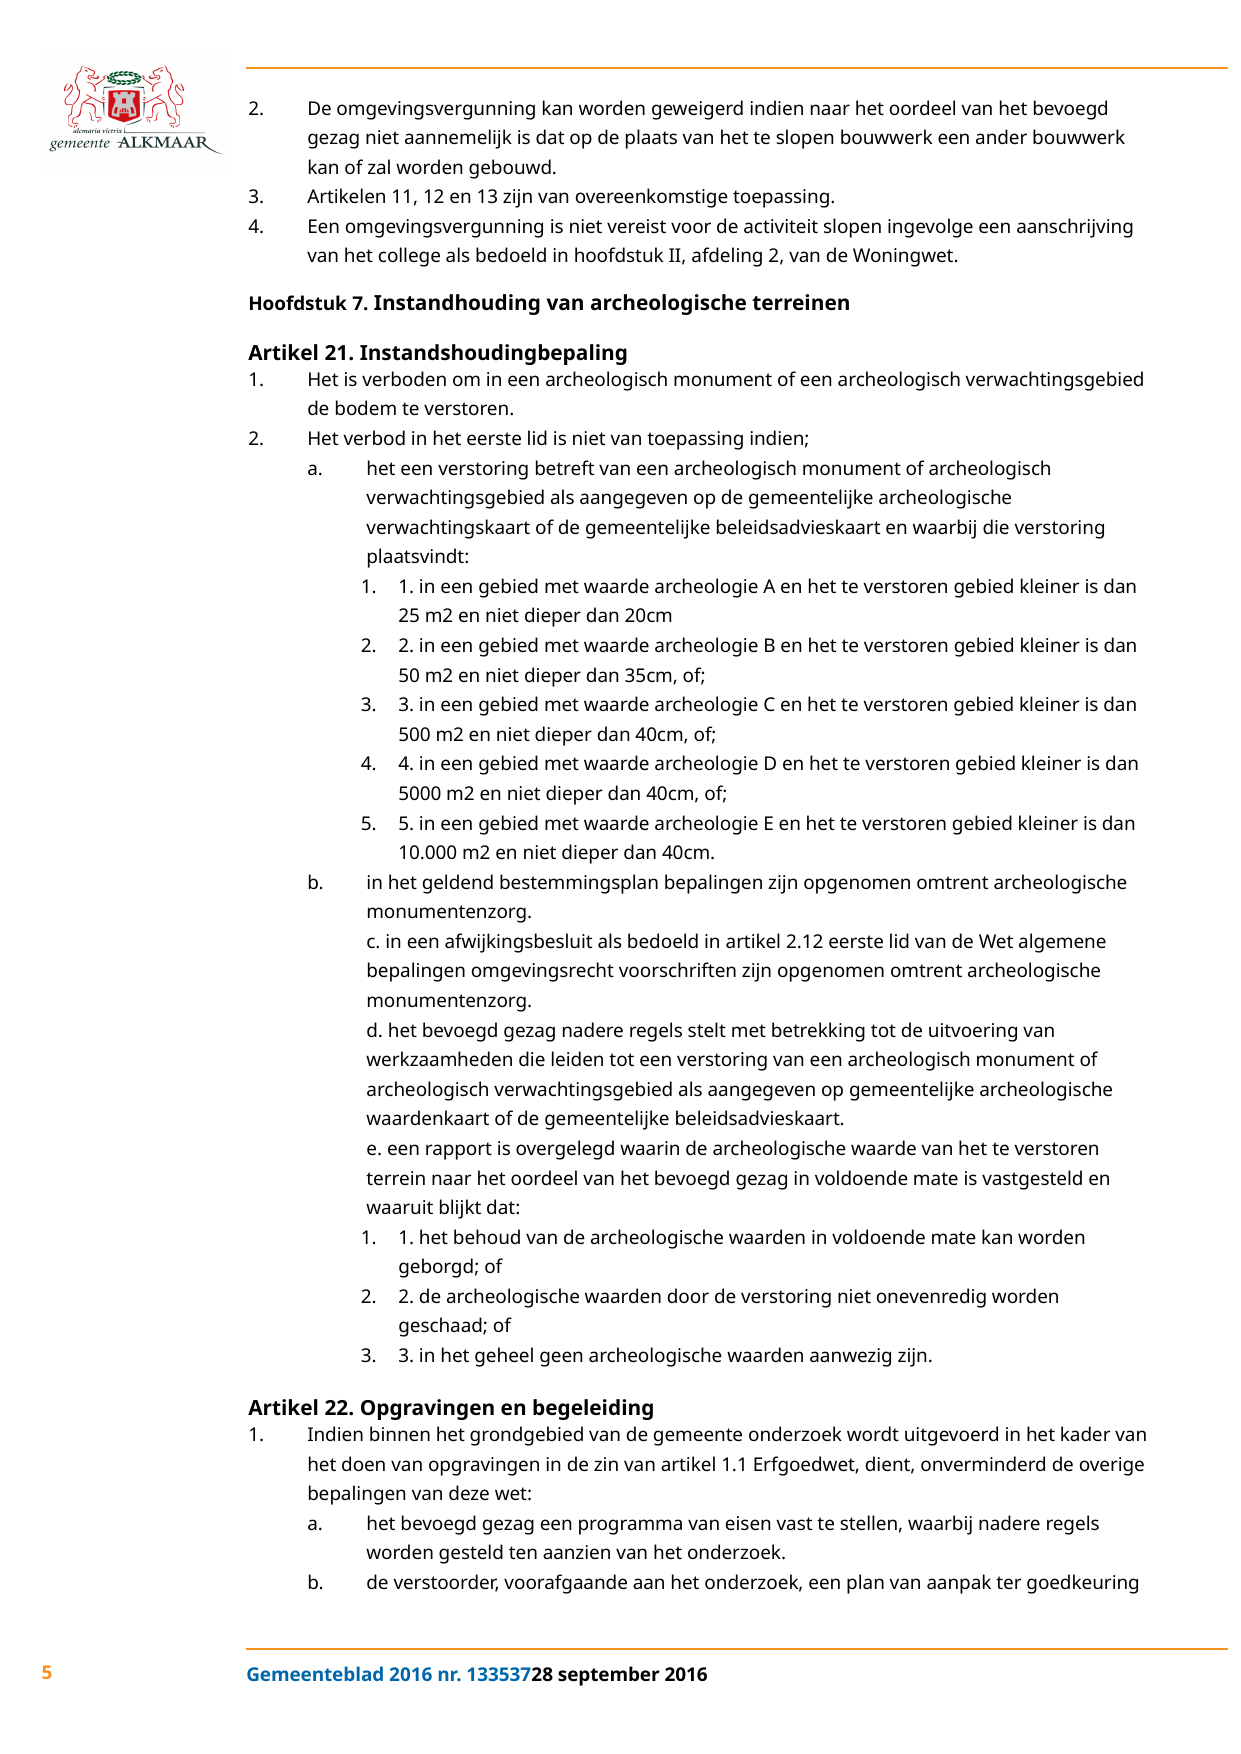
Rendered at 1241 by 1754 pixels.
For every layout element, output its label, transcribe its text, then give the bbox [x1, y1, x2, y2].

list de verstoorder, voorafgaande aan het onderzoek, een plan van aanpak ter goedkeuring [307, 1569, 1152, 1595]
text Artikel 22. Opgravingen en begeleiding [248, 1393, 1152, 1421]
list 3. in een gebied met waarde archeologie C en het te verstoren gebied kleiner is dan 500 m2 en niet dieper dan 40cm, of; [361, 691, 1152, 747]
list Het verbod in het eerste lid is niet van toepassing indien; [248, 425, 1152, 451]
list c. in een afwijkingsbesluit als bedoeld in artikel 2.12 eerste lid van de Wet algemene bepalingen omgevingsrecht voorschriften zijn opgenomen omtrent archeologische monumentenzorg. [307, 928, 1152, 1013]
picture [41, 47, 231, 172]
list 1. het behoud van de archeologische waarden in voldoende mate kan worden geborgd; of [361, 1224, 1152, 1279]
list Artikelen 11, 12 en 13 zijn van overeenkomstige toepassing. [248, 183, 1152, 209]
list 5. in een gebied met waarde archeologie E en het te verstoren gebied kleiner is dan 10.000 m2 en niet dieper dan 40cm. [361, 810, 1152, 865]
list 2. in een gebied met waarde archeologie B en het te verstoren gebied kleiner is dan 50 m2 en niet dieper dan 35cm, of; [361, 632, 1152, 688]
list 3. in het geheel geen archeologische waarden aanwezig zijn. [361, 1342, 1152, 1368]
list het bevoegd gezag een programma van eisen vast te stellen, waarbij nadere regels worden gesteld ten aanzien van het onderzoek. [307, 1510, 1152, 1565]
list Het is verboden om in een archeologisch monument of een archeologisch verwachtingsgebied de bodem te verstoren. [248, 366, 1152, 421]
text Hoofdstuk 7. Instandhouding van archeologische terreinen [248, 288, 1152, 317]
list Een omgevingsvergunning is niet vereist voor de activiteit slopen ingevolge een aanschrijving van het college als bedoeld in hoofdstuk II, afdeling 2, van de Woningwet. [248, 213, 1152, 268]
list d. het bevoegd gezag nadere regels stelt met betrekking tot de uitvoering van werkzaamheden die leiden tot een verstoring van een archeologisch monument of archeologisch verwachtingsgebied als aangegeven op gemeentelijke archeologische waardenkaart of de gemeentelijke beleidsadvieskaart. [307, 1017, 1152, 1131]
list De omgevingsvergunning kan worden geweigerd indien naar het oordeel van het bevoegd gezag niet aannemelijk is dat op de plaats van het te slopen bouwwerk een ander bouwwerk kan of zal worden gebouwd. [248, 95, 1152, 180]
list 4. in een gebied met waarde archeologie D en het te verstoren gebied kleiner is dan 5000 m2 en niet dieper dan 40cm, of; [361, 751, 1152, 806]
list Indien binnen het grondgebied van de gemeente onderzoek wordt uitgevoerd in het kader van het doen van opgravingen in de zin van artikel 1.1 Erfgoedwet, dient, onverminderd de overige bepalingen van deze wet: [248, 1421, 1152, 1506]
text Artikel 21. Instandshoudingbepaling [248, 338, 1152, 366]
list het een verstoring betreft van een archeologisch monument of archeologisch verwachtingsgebied als aangegeven op de gemeentelijke archeologische verwachtingskaart of de gemeentelijke beleidsadvieskaart en waarbij die verstoring plaatsvindt: [307, 455, 1152, 569]
list e. een rapport is overgelegd waarin de archeologische waarde van het te verstoren terrein naar het oordeel van het bevoegd gezag in voldoende mate is vastgesteld en waaruit blijkt dat: [307, 1135, 1152, 1220]
list in het geldend bestemmingsplan bepalingen zijn opgenomen omtrent archeologische monumentenzorg. [307, 869, 1152, 924]
list 1. in een gebied met waarde archeologie A en het te verstoren gebied kleiner is dan 25 m2 en niet dieper dan 20cm [361, 573, 1152, 628]
list 2. de archeologische waarden door de verstoring niet onevenredig worden geschaad; of [361, 1283, 1152, 1338]
